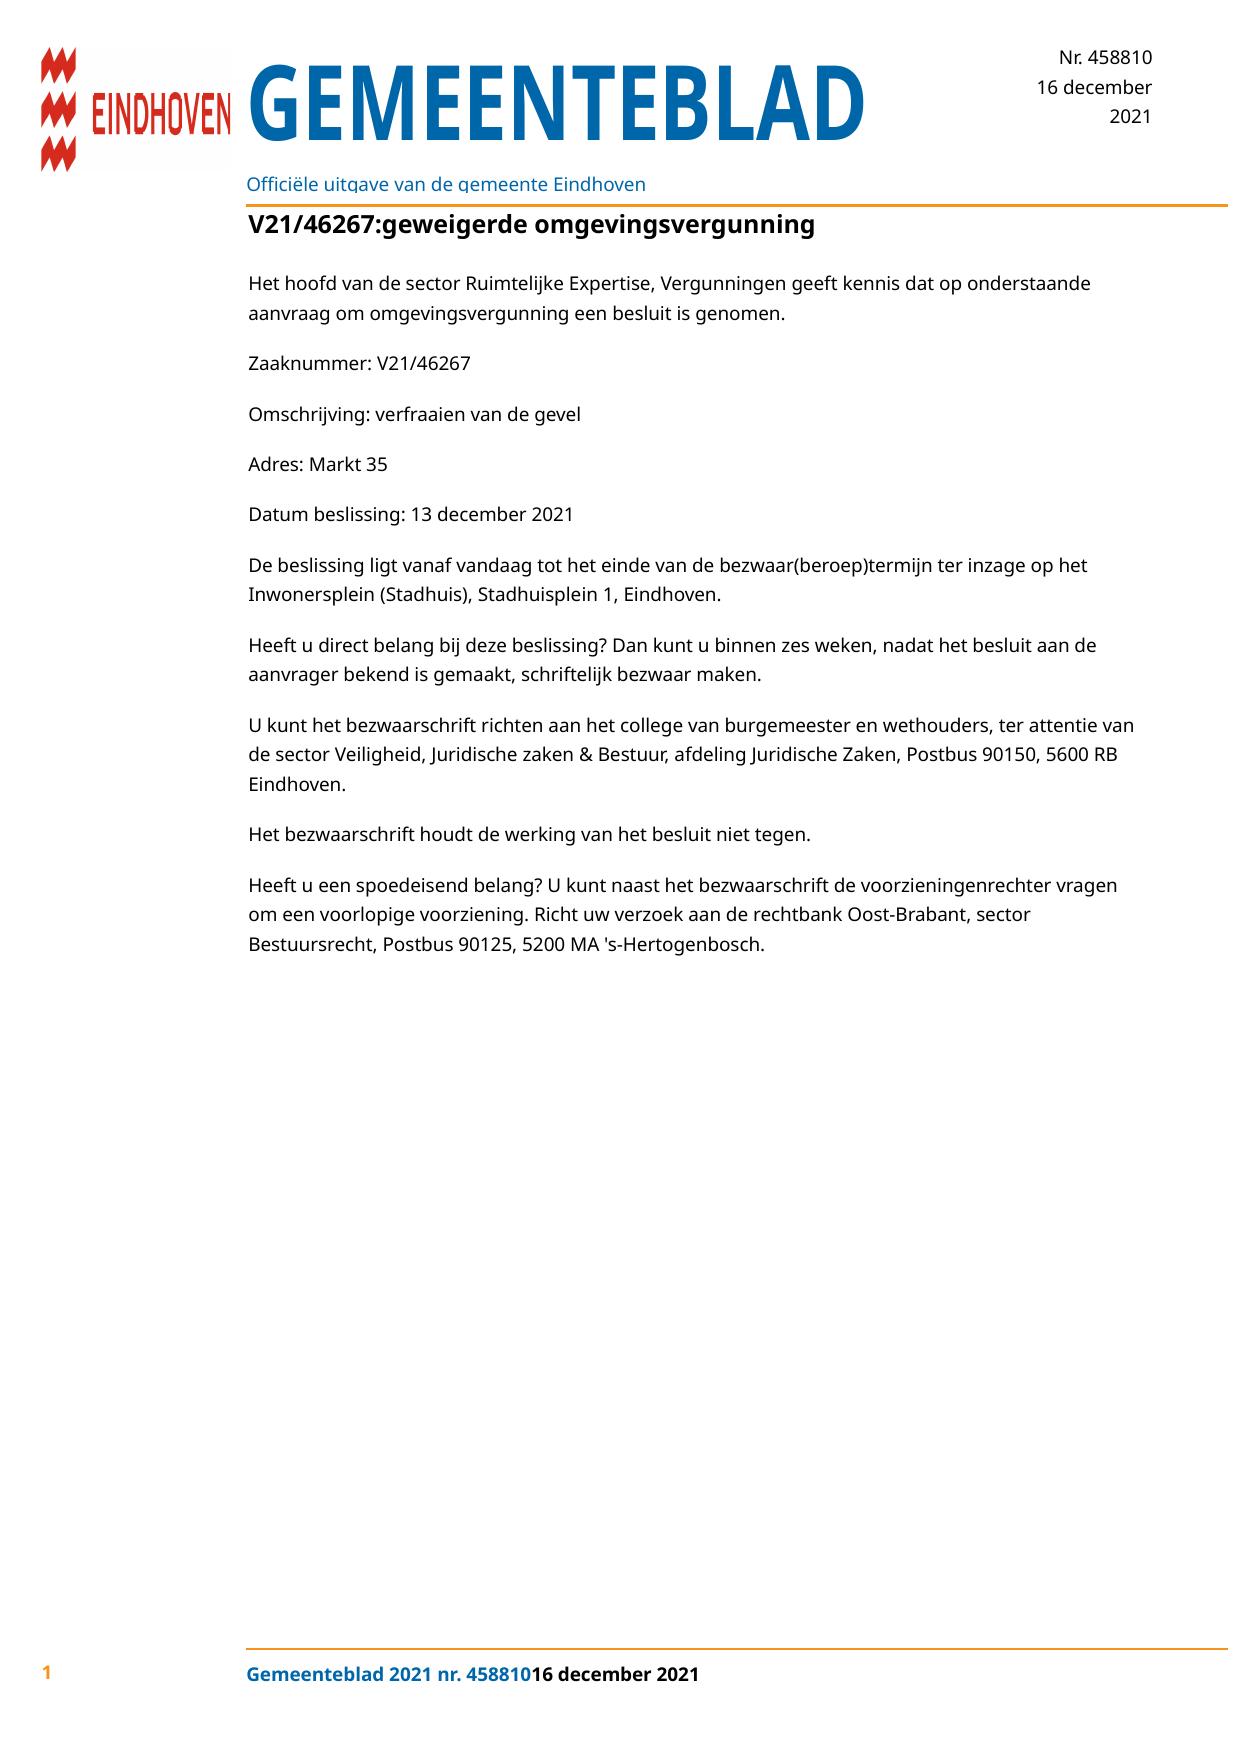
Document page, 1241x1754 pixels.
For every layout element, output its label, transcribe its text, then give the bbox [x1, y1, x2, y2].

text Omschrijving: verfraaien van de gevel [248, 401, 1152, 426]
text U kunt het bezwaarschrift richten aan het college van burgemeester en wethouders, ter attentie van de sector Veiligheid, Juridische zaken & Bestuur, afdeling Juridische Zaken, Postbus 90150, 5600 RB Eindhoven. [248, 712, 1152, 797]
picture [41, 47, 231, 172]
text Zaaknummer: V21/46267 [248, 350, 1152, 376]
text Adres: Markt 35 [248, 451, 1152, 477]
text De beslissing ligt vanaf vandaag tot het einde van de bezwaar(beroep)termijn ter inzage op het Inwonersplein (Stadhuis), Stadhuisplein 1, Eindhoven. [248, 552, 1152, 607]
text Heeft u een spoedeisend belang? U kunt naast het bezwaarschrift de voorzieningenrechter vragen om een voorlopige voorziening. Richt uw verzoek aan de rechtbank Oost-Brabant, sector Bestuursrecht, Postbus 90125, 5200 MA 's-Hertogenbosch. [248, 872, 1152, 957]
text Het bezwaarschrift houdt de werking van het besluit niet tegen. [248, 822, 1152, 847]
text Datum beslissing: 13 december 2021 [248, 502, 1152, 527]
text Het hoofd van de sector Ruimtelijke Expertise, Vergunningen geeft kennis dat op onderstaande aanvraag om omgevingsvergunning een besluit is genomen. [248, 270, 1152, 326]
text V21/46267:geweigerde omgevingsvergunning [248, 207, 1152, 241]
text Heeft u direct belang bij deze beslissing? Dan kunt u binnen zes weken, nadat het besluit aan de aanvrager bekend is gemaakt, schriftelijk bezwaar maken. [248, 632, 1152, 687]
